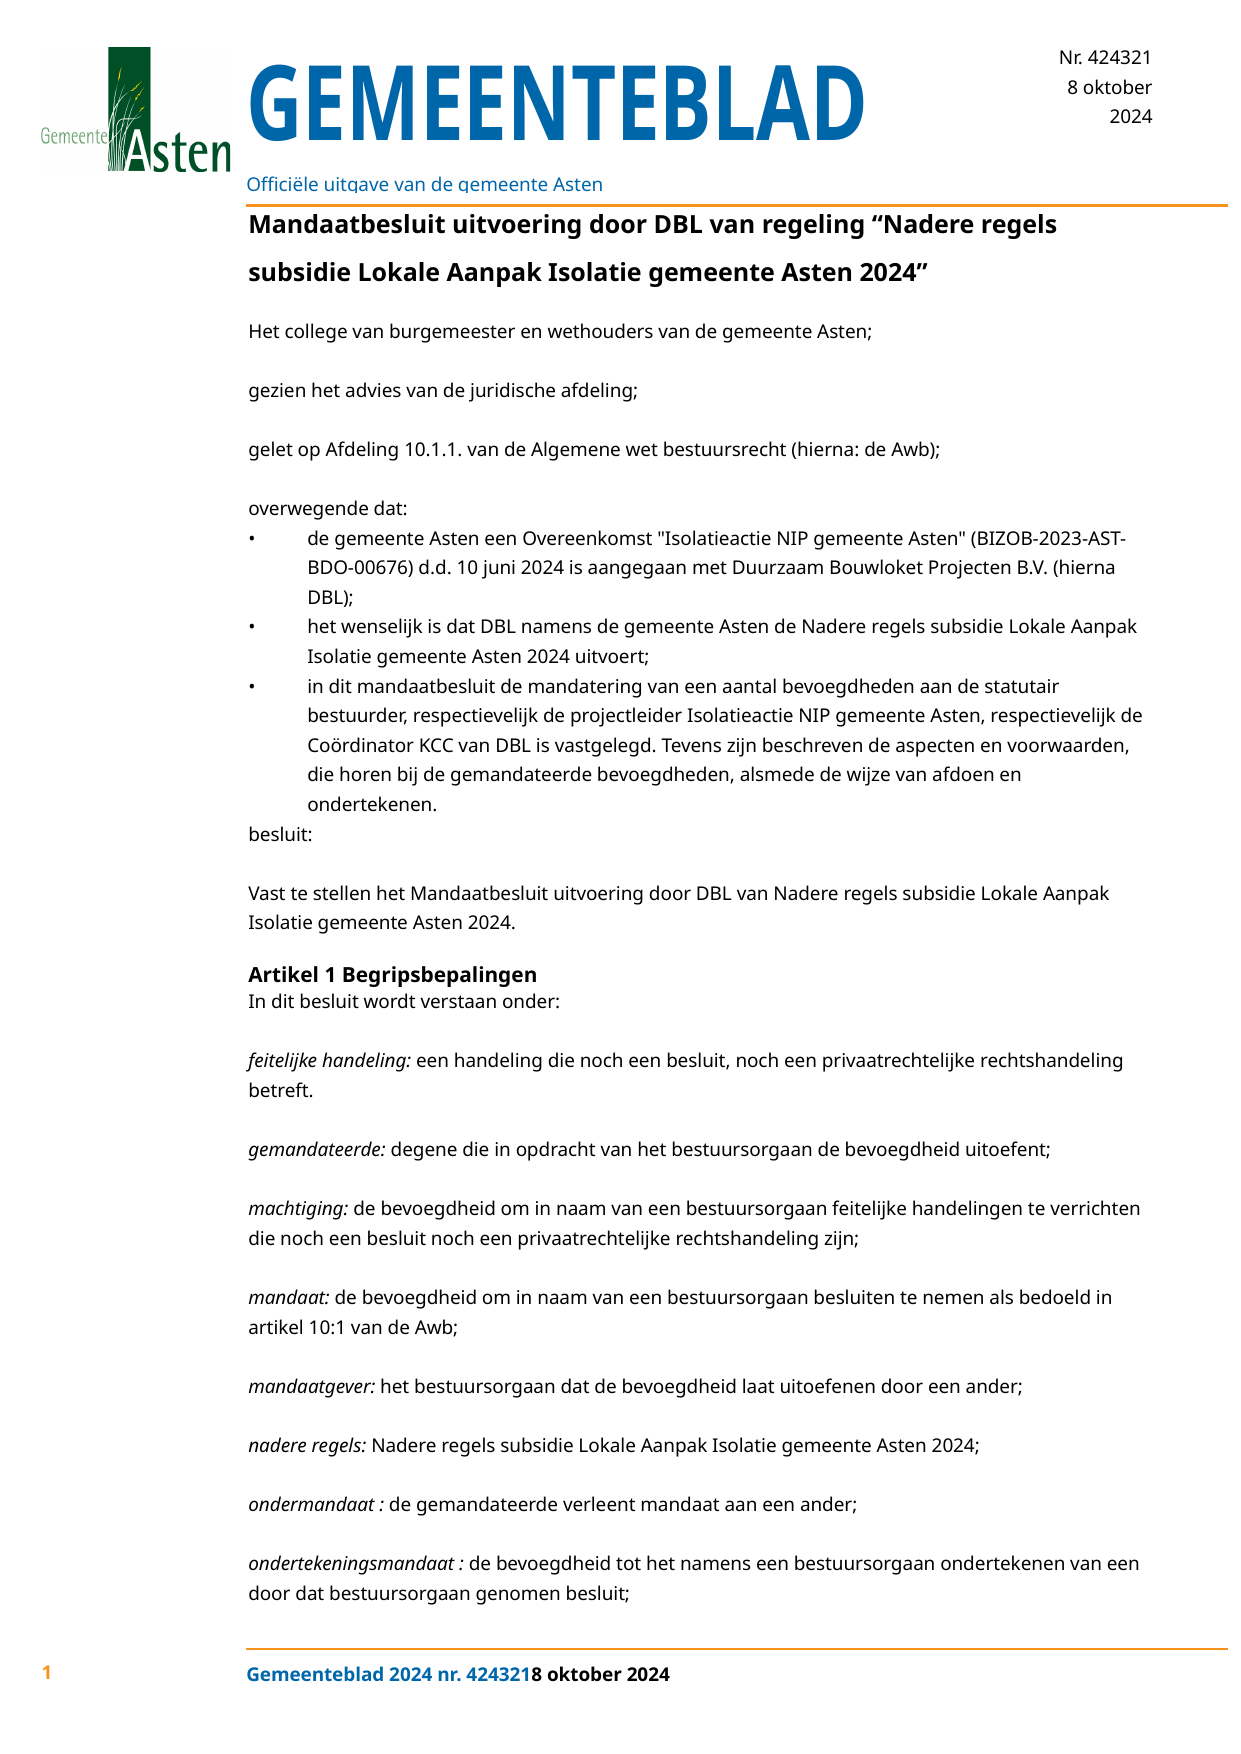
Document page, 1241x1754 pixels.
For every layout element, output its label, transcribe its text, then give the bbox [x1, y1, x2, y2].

text feitelijke handeling: een handeling die noch een besluit, noch een privaatrechtelijke rechtshandeling betreft. [248, 1048, 1152, 1103]
picture [41, 47, 231, 172]
text nadere regels: Nadere regels subsidie Lokale Aanpak Isolatie gemeente Asten 2024; [248, 1432, 1152, 1458]
text besluit: [248, 821, 1152, 847]
text mandaat: de bevoegdheid om in naam van een bestuursorgaan besluiten te nemen als bedoeld in artikel 10:1 van de Awb; [248, 1284, 1152, 1339]
text gezien het advies van de juridische afdeling; [248, 377, 1152, 403]
text Het college van burgemeester en wethouders van de gemeente Asten; [248, 318, 1152, 344]
text machtiging: de bevoegdheid om in naam van een bestuursorgaan feitelijke handelingen te verrichten die noch een besluit noch een privaatrechtelijke rechtshandeling zijn; [248, 1196, 1152, 1251]
text ondertekeningsmandaat : de bevoegdheid tot het namens een bestuursorgaan ondertekenen van een door dat bestuursorgaan genomen besluit; [248, 1551, 1152, 1606]
text gemandateerde: degene die in opdracht van het bestuursorgaan de bevoegdheid uitoefent; [248, 1136, 1152, 1162]
text overwegende dat: [248, 495, 1152, 521]
text In dit besluit wordt verstaan onder: [248, 988, 1152, 1014]
text mandaatgever: het bestuursorgaan dat de bevoegdheid laat uitoefenen door een ander; [248, 1373, 1152, 1399]
text ondermandaat : de gemandateerde verleent mandaat aan een ander; [248, 1491, 1152, 1517]
list de gemeente Asten een Overeenkomst "Isolatieactie NIP gemeente Asten" (BIZOB-2023-AST-BDO-00676) d.d. 10 juni 2024 is aangegaan met Duurzaam Bouwloket Projecten B.V. (hierna DBL); [248, 525, 1152, 610]
list het wenselijk is dat DBL namens de gemeente Asten de Nadere regels subsidie Lokale Aanpak Isolatie gemeente Asten 2024 uitvoert; [248, 614, 1152, 669]
text Mandaatbesluit uitvoering door DBL van regeling “Nadere regels subsidie Lokale Aanpak Isolatie gemeente Asten 2024” [248, 207, 1152, 288]
text gelet op Afdeling 10.1.1. van de Algemene wet bestuursrecht (hierna: de Awb); [248, 436, 1152, 462]
text Vast te stellen het Mandaatbesluit uitvoering door DBL van Nadere regels subsidie Lokale Aanpak Isolatie gemeente Asten 2024. [248, 880, 1152, 935]
text Artikel 1 Begripsbepalingen [248, 960, 1152, 988]
list in dit mandaatbesluit de mandatering van een aantal bevoegdheden aan de statutair bestuurder, respectievelijk de projectleider Isolatieactie NIP gemeente Asten, respectievelijk de Coördinator KCC van DBL is vastgelegd. Tevens zijn beschreven de aspecten en voorwaarden, die horen bij de gemandateerde bevoegdheden, alsmede de wijze van afdoen en ondertekenen. [248, 673, 1152, 817]
